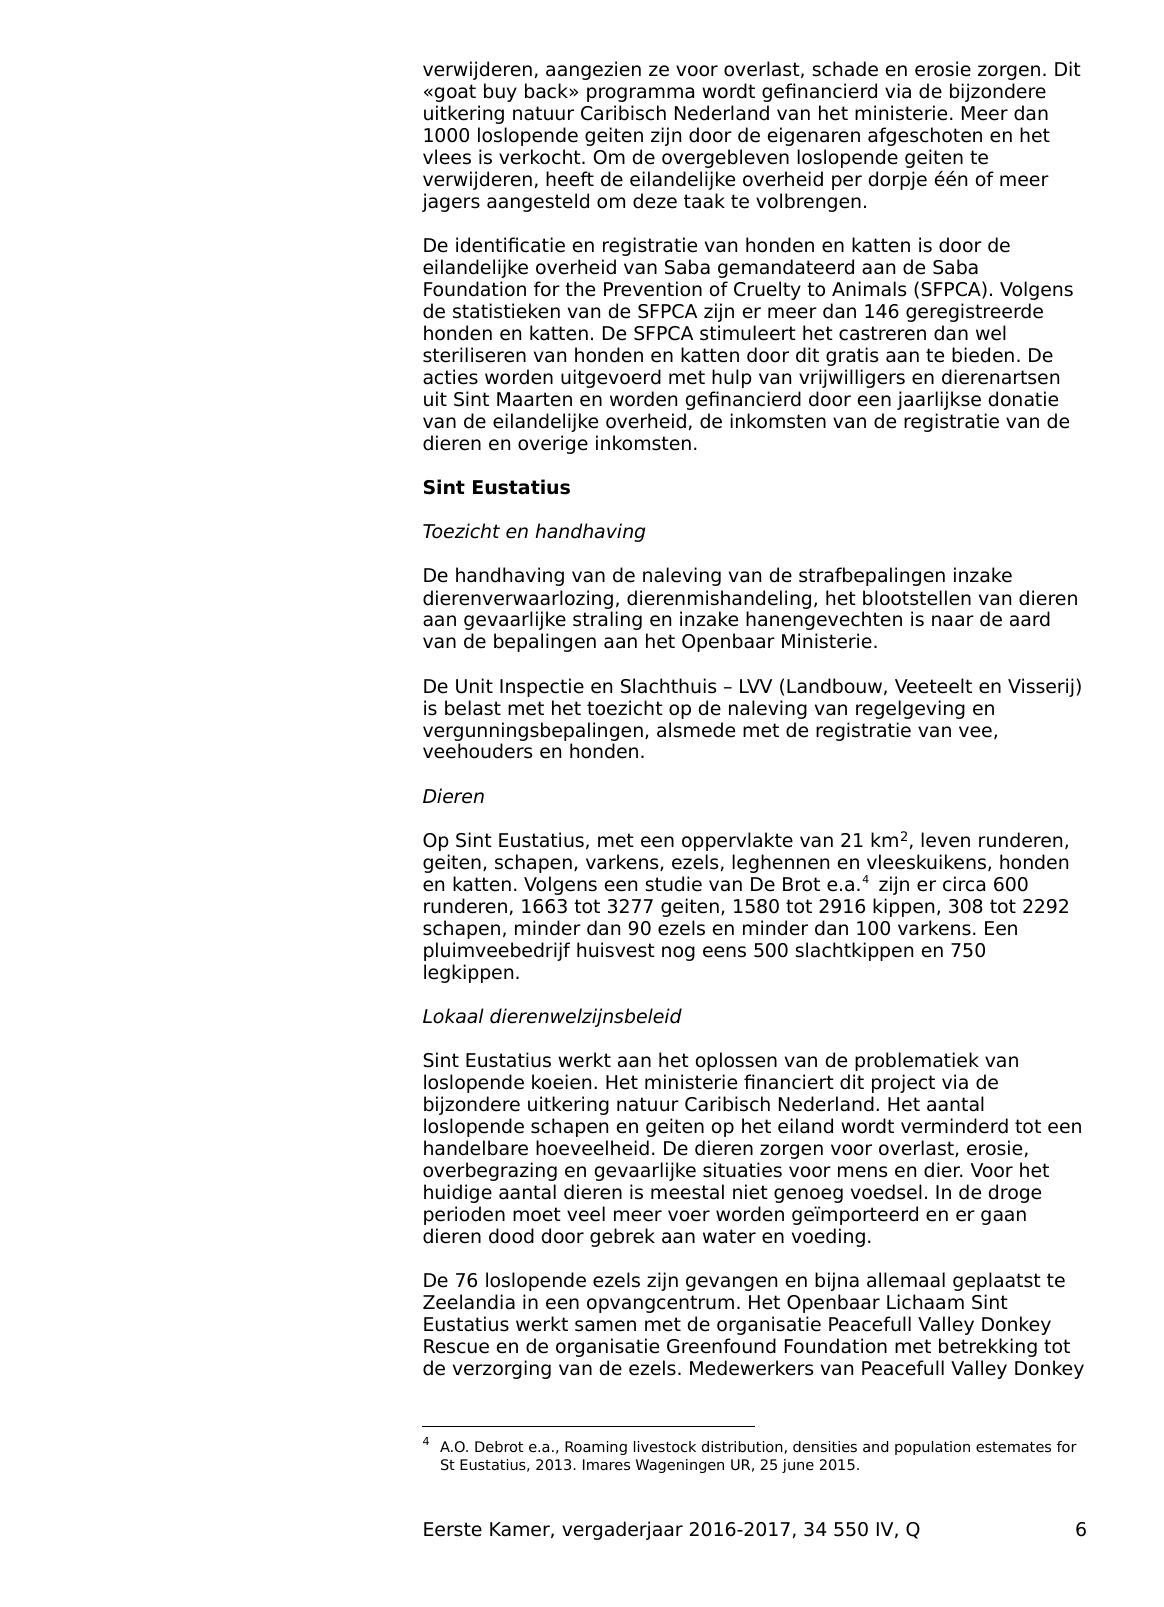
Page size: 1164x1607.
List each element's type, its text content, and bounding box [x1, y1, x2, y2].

text verwijderen, aangezien ze voor overlast, schade en erosie zorgen. Dit «goat buy back» programma wordt gefinancierd via de bijzondere uitkering natuur Caribisch Nederland van het ministerie. Meer dan 1000 loslopende geiten zijn door de eigenaren afgeschoten en het vlees is verkocht. Om de overgebleven loslopende geiten te verwijderen, heeft de eilandelijke overheid per dorpje één of meer jagers aangesteld om deze taak te volbrengen. [422, 59, 1087, 213]
text Op Sint Eustatius, met een oppervlakte van 21 km2, leven runderen, geiten, schapen, varkens, ezels, leghennen en vleeskuikens, honden en katten. Volgens een studie van De Brot e.a. zijn er circa 600 runderen, 1663 tot 3277 geiten, 1580 tot 2916 kippen, 308 tot 2292 schapen, minder dan 90 ezels en minder dan 100 varkens. Een pluimveebedrijf huisvest nog eens 500 slachtkippen en 750 legkippen. [422, 830, 1087, 984]
subtitle Lokaal dierenwelzijnsbeleid [422, 1006, 1087, 1028]
text De handhaving van de naleving van de strafbepalingen inzake dierenverwaarlozing, dierenmishandeling, het blootstellen van dieren aan gevaarlijke straling en inzake hanengevechten is naar de aard van de bepalingen aan het Openbaar Ministerie. [422, 565, 1087, 653]
text De 76 loslopende ezels zijn gevangen en bijna allemaal geplaatst te Zeelandia in een opvangcentrum. Het Openbaar Lichaam Sint Eustatius werkt samen met de organisatie Peacefull Valley Donkey Rescue en de organisatie Greenfound Foundation met betrekking tot de verzorging van de ezels. Medewerkers van Peacefull Valley Donkey [422, 1270, 1087, 1380]
text Sint Eustatius werkt aan het oplossen van de problematiek van loslopende koeien. Het ministerie financiert dit project via de bijzondere uitkering natuur Caribisch Nederland. Het aantal loslopende schapen en geiten op het eiland wordt verminderd tot een handelbare hoeveelheid. De dieren zorgen voor overlast, erosie, overbegrazing en gevaarlijke situaties voor mens en dier. Voor het huidige aantal dieren is meestal niet genoeg voedsel. In de droge perioden moet veel meer voer worden geïmporteerd en er gaan dieren dood door gebrek aan water en voeding. [422, 1050, 1087, 1248]
text A.O. Debrot e.a., Roaming livestock distribution, densities and population estemates for St Eustatius, 2013. Imares Wageningen UR, 25 june 2015. [422, 1435, 1087, 1474]
subtitle Dieren [422, 786, 1087, 808]
subtitle Toezicht en handhaving [422, 521, 1087, 543]
subtitle Sint Eustatius [422, 477, 1087, 499]
text De identificatie en registratie van honden en katten is door de eilandelijke overheid van Saba gemandateerd aan de Saba Foundation for the Prevention of Cruelty to Animals (SFPCA). Volgens de statistieken van de SFPCA zijn er meer dan 146 geregistreerde honden en katten. De SFPCA stimuleert het castreren dan wel steriliseren van honden en katten door dit gratis aan te bieden. De acties worden uitgevoerd met hulp van vrijwilligers en dierenartsen uit Sint Maarten en worden gefinancierd door een jaarlijkse donatie van de eilandelijke overheid, de inkomsten van de registratie van de dieren en overige inkomsten. [422, 235, 1087, 455]
text De Unit Inspectie en Slachthuis – LVV (Landbouw, Veeteelt en Visserij) is belast met het toezicht op de naleving van regelgeving en vergunningsbepalingen, alsmede met de registratie van vee, veehouders en honden. [422, 676, 1087, 763]
